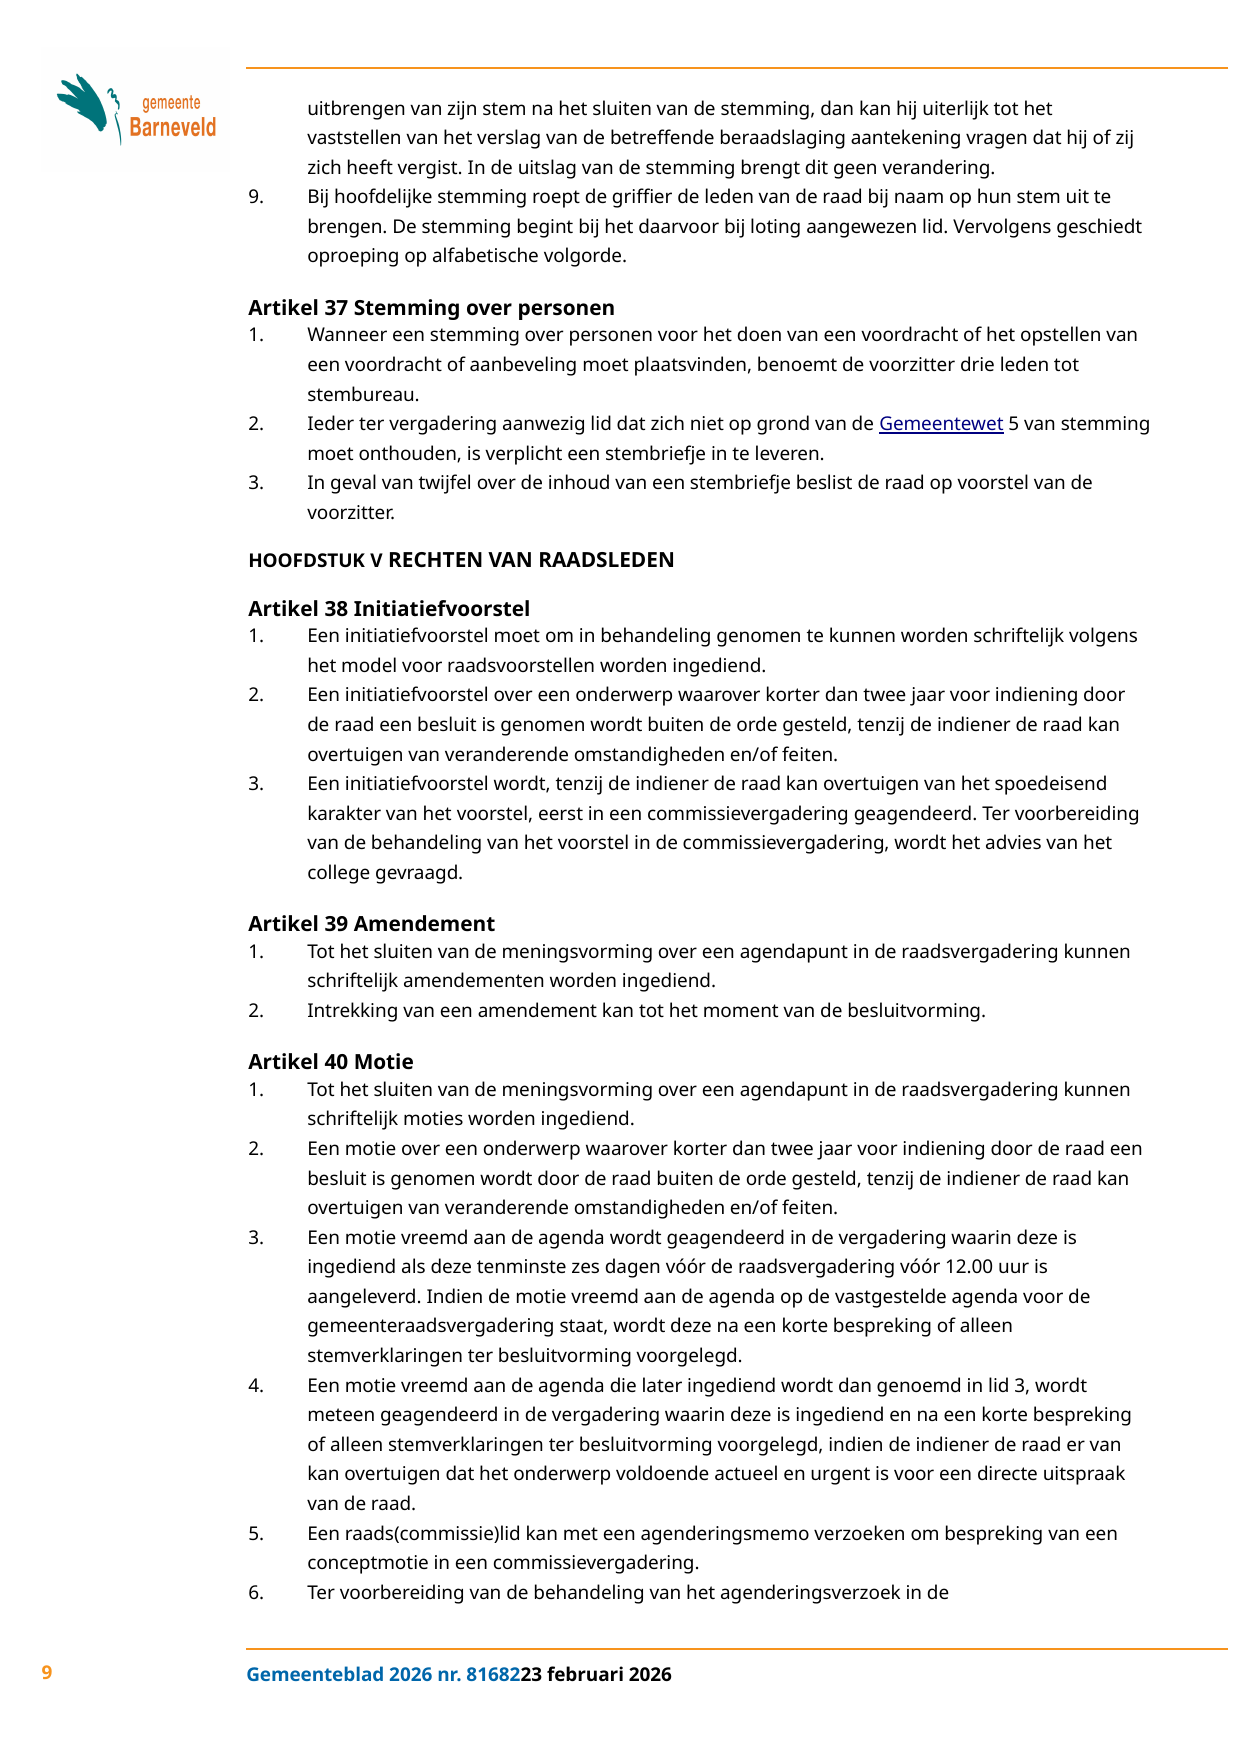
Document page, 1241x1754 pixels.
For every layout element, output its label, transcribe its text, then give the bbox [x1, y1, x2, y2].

text Artikel 39 Amendement [248, 909, 1152, 938]
list Een raads(commissie)lid kan met een agenderingsmemo verzoeken om bespreking van een conceptmotie in een commissievergadering. [248, 1520, 1152, 1575]
list uitbrengen van zijn stem na het sluiten van de stemming, dan kan hij uiterlijk tot het vaststellen van het verslag van de betreffende beraadslaging aantekening vragen dat hij of zij zich heeft vergist. In de uitslag van de stemming brengt dit geen verandering. [248, 95, 1152, 180]
list Een initiatiefvoorstel over een onderwerp waarover korter dan twee jaar voor indiening door de raad een besluit is genomen wordt buiten de orde gesteld, tenzij de indiener de raad kan overtuigen van veranderende omstandigheden en/of feiten. [248, 682, 1152, 766]
list Ter voorbereiding van de behandeling van het agenderingsverzoek in de [248, 1579, 1152, 1604]
list Tot het sluiten van de meningsvorming over een agendapunt in de raadsvergadering kunnen schriftelijk moties worden ingediend. [248, 1076, 1152, 1131]
list In geval van twijfel over de inhoud van een stembriefje beslist de raad op voorstel van de voorzitter. [248, 469, 1152, 525]
text Artikel 40 Motie [248, 1047, 1152, 1076]
list Een initiatiefvoorstel wordt, tenzij de indiener de raad kan overtuigen van het spoedeisend karakter van het voorstel, eerst in een commissievergadering geagendeerd. Ter voorbereiding van de behandeling van het voorstel in de commissievergadering, wordt het advies van het college gevraagd. [248, 770, 1152, 885]
list Een motie vreemd aan de agenda wordt geagendeerd in de vergadering waarin deze is ingediend als deze tenminste zes dagen vóór de raadsvergadering vóór 12.00 uur is aangeleverd. Indien de motie vreemd aan de agenda op de vastgestelde agenda voor de gemeenteraadsvergadering staat, wordt deze na een korte bespreking of alleen stemverklaringen ter besluitvorming voorgelegd. [248, 1224, 1152, 1368]
list Een motie over een onderwerp waarover korter dan twee jaar voor indiening door de raad een besluit is genomen wordt door de raad buiten de orde gesteld, tenzij de indiener de raad kan overtuigen van veranderende omstandigheden en/of feiten. [248, 1135, 1152, 1220]
picture [41, 47, 231, 172]
text HOOFDSTUK V RECHTEN VAN RAADSLEDEN [248, 545, 1152, 573]
list Bij hoofdelijke stemming roept de griffier de leden van de raad bij naam op hun stem uit te brengen. De stemming begint bij het daarvoor bij loting aangewezen lid. Vervolgens geschiedt oproeping op alfabetische volgorde. [248, 183, 1152, 268]
list Een motie vreemd aan de agenda die later ingediend wordt dan genoemd in lid 3, wordt meteen geagendeerd in de vergadering waarin deze is ingediend en na een korte bespreking of alleen stemverklaringen ter besluitvorming voorgelegd, indien de indiener de raad er van kan overtuigen dat het onderwerp voldoende actueel en urgent is voor een directe uitspraak van de raad. [248, 1372, 1152, 1516]
list Tot het sluiten van de meningsvorming over een agendapunt in de raadsvergadering kunnen schriftelijk amendementen worden ingediend. [248, 938, 1152, 993]
list Wanneer een stemming over personen voor het doen van een voordracht of het opstellen van een voordracht of aanbeveling moet plaatsvinden, benoemt de voorzitter drie leden tot stembureau. [248, 322, 1152, 406]
text Artikel 37 Stemming over personen [248, 293, 1152, 322]
list Intrekking van een amendement kan tot het moment van de besluitvorming. [248, 997, 1152, 1023]
text Artikel 38 Initiatiefvoorstel [248, 594, 1152, 622]
list Ieder ter vergadering aanwezig lid dat zich niet op grond van de Gemeentewet 5 van stemming moet onthouden, is verplicht een stembriefje in te leveren. [248, 410, 1152, 466]
list Een initiatiefvoorstel moet om in behandeling genomen te kunnen worden schriftelijk volgens het model voor raadsvoorstellen worden ingediend. [248, 622, 1152, 678]
